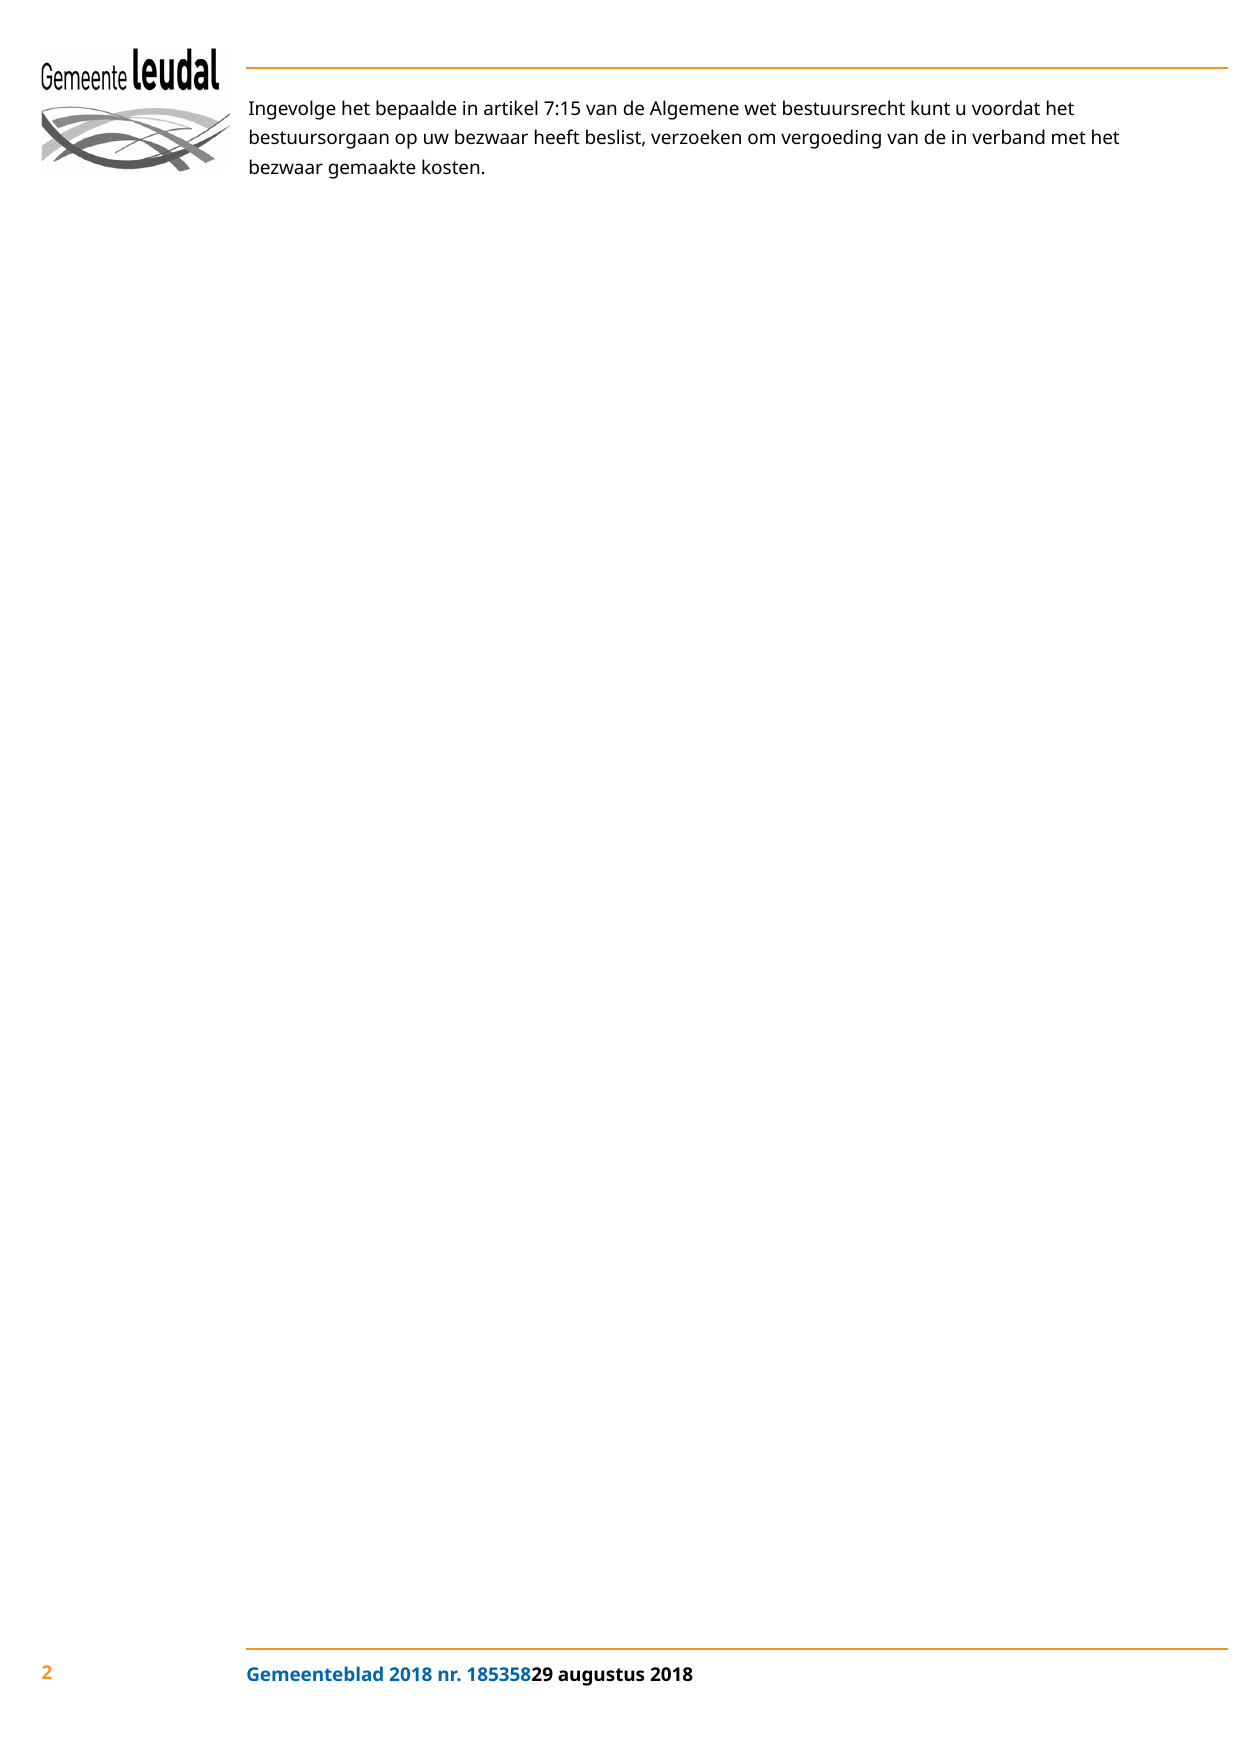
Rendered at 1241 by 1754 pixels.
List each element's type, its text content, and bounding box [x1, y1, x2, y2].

text Ingevolge het bepaalde in artikel 7:15 van de Algemene wet bestuursrecht kunt u voordat het bestuursorgaan op uw bezwaar heeft beslist, verzoeken om vergoeding van de in verband met het bezwaar gemaakte kosten. [248, 95, 1152, 180]
picture [41, 47, 231, 172]
